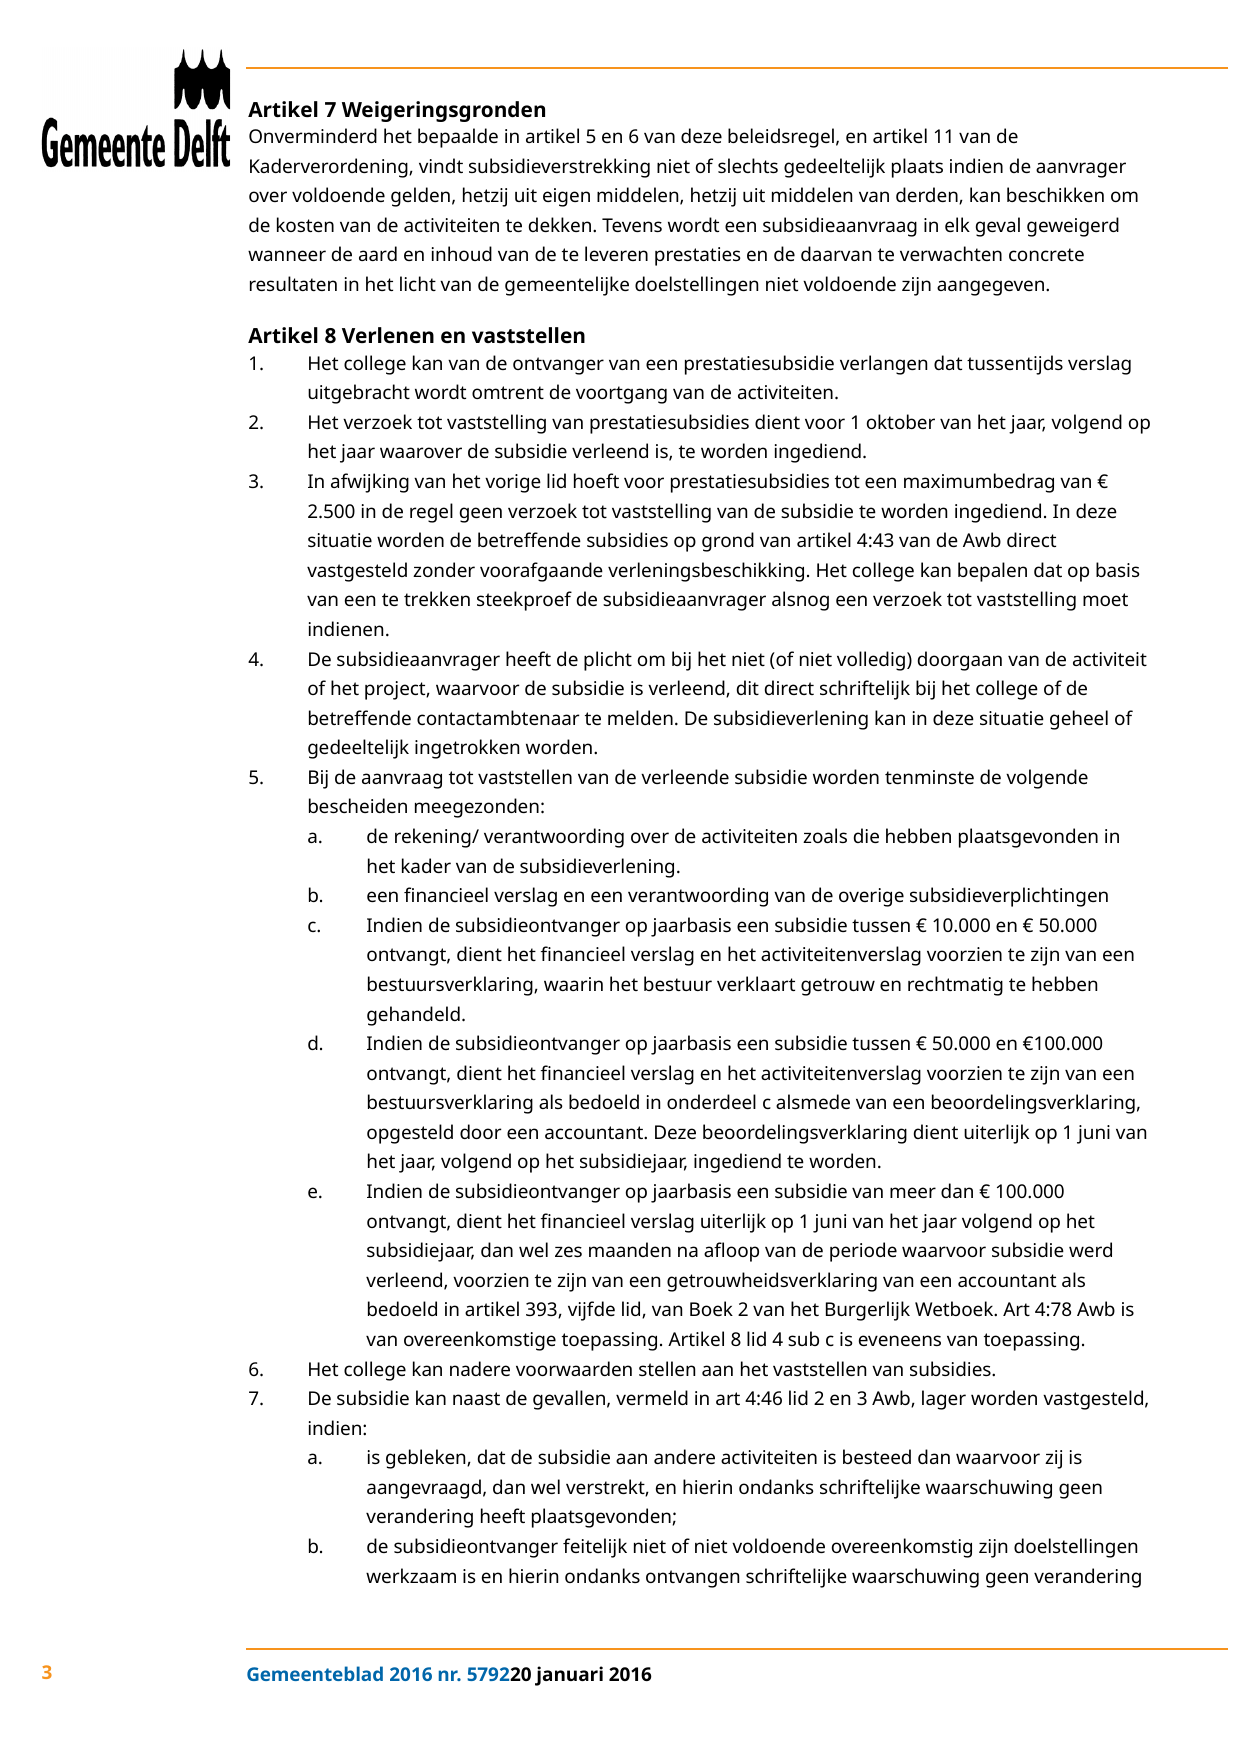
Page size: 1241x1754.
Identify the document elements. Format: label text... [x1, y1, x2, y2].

list Indien de subsidieontvanger op jaarbasis een subsidie tussen € 50.000 en €100.000 ontvangt, dient het financieel verslag en het activiteitenverslag voorzien te zijn van een bestuursverklaring als bedoeld in onderdeel c alsmede van een beoordelingsverklaring, opgesteld door een accountant. Deze beoordelingsverklaring dient uiterlijk op 1 juni van het jaar, volgend op het subsidiejaar, ingediend te worden. [307, 1030, 1152, 1174]
list Indien de subsidieontvanger op jaarbasis een subsidie van meer dan € 100.000 ontvangt, dient het financieel verslag uiterlijk op 1 juni van het jaar volgend op het subsidiejaar, dan wel zes maanden na afloop van de periode waarvoor subsidie werd verleend, voorzien te zijn van een getrouwheidsverklaring van een accountant als bedoeld in artikel 393, vijfde lid, van Boek 2 van het Burgerlijk Wetboek. Art 4:78 Awb is van overeenkomstige toepassing. Artikel 8 lid 4 sub c is eveneens van toepassing. [307, 1178, 1152, 1352]
list de rekening/ verantwoording over de activiteiten zoals die hebben plaatsgevonden in het kader van de subsidieverlening. [307, 823, 1152, 879]
text Artikel 8 Verlenen en vaststellen [248, 322, 1152, 350]
list Indien de subsidieontvanger op jaarbasis een subsidie tussen € 10.000 en € 50.000 ontvangt, dient het financieel verslag en het activiteitenverslag voorzien te zijn van een bestuursverklaring, waarin het bestuur verklaart getrouw en rechtmatig te hebben gehandeld. [307, 912, 1152, 1027]
list In afwijking van het vorige lid hoeft voor prestatiesubsidies tot een maximumbedrag van € 2.500 in de regel geen verzoek tot vaststelling van de subsidie te worden ingediend. In deze situatie worden de betreffende subsidies op grond van artikel 4:43 van de Awb direct vastgesteld zonder voorafgaande verleningsbeschikking. Het college kan bepalen dat op basis van een te trekken steekproef de subsidieaanvrager alsnog een verzoek tot vaststelling moet indienen. [248, 468, 1152, 642]
list is gebleken, dat de subsidie aan andere activiteiten is besteed dan waarvoor zij is aangevraagd, dan wel verstrekt, en hierin ondanks schriftelijke waarschuwing geen verandering heeft plaatsgevonden; [307, 1444, 1152, 1529]
list Het college kan nadere voorwaarden stellen aan het vaststellen van subsidies. [248, 1356, 1152, 1382]
list een financieel verslag en een verantwoording van de overige subsidieverplichtingen [307, 882, 1152, 908]
list Het verzoek tot vaststelling van prestatiesubsidies dient voor 1 oktober van het jaar, volgend op het jaar waarover de subsidie verleend is, te worden ingediend. [248, 409, 1152, 464]
list De subsidieaanvrager heeft de plicht om bij het niet (of niet volledig) doorgaan van de activiteit of het project, waarvoor de subsidie is verleend, dit direct schriftelijk bij het college of de betreffende contactambtenaar te melden. De subsidieverlening kan in deze situatie geheel of gedeeltelijk ingetrokken worden. [248, 646, 1152, 760]
text Artikel 7 Weigeringsgronden [248, 95, 1152, 123]
list Bij de aanvraag tot vaststellen van de verleende subsidie worden tenminste de volgende bescheiden meegezonden: [248, 764, 1152, 819]
text Onverminderd het bepaalde in artikel 5 en 6 van deze beleidsregel, en artikel 11 van de Kaderverordening, vindt subsidieverstrekking niet of slechts gedeeltelijk plaats indien de aanvrager over voldoende gelden, hetzij uit eigen middelen, hetzij uit middelen van derden, kan beschikken om de kosten van de activiteiten te dekken. Tevens wordt een subsidieaanvraag in elk geval geweigerd wanneer de aard en inhoud van de te leveren prestaties en de daarvan te verwachten concrete resultaten in het licht van de gemeentelijke doelstellingen niet voldoende zijn aangegeven. [248, 123, 1152, 297]
picture [41, 47, 231, 172]
list Het college kan van de ontvanger van een prestatiesubsidie verlangen dat tussentijds verslag uitgebracht wordt omtrent de voortgang van de activiteiten. [248, 350, 1152, 405]
list De subsidie kan naast de gevallen, vermeld in art 4:46 lid 2 en 3 Awb, lager worden vastgesteld, indien: [248, 1385, 1152, 1441]
list de subsidieontvanger feitelijk niet of niet voldoende overeenkomstig zijn doelstellingen werkzaam is en hierin ondanks ontvangen schriftelijke waarschuwing geen verandering [307, 1533, 1152, 1589]
